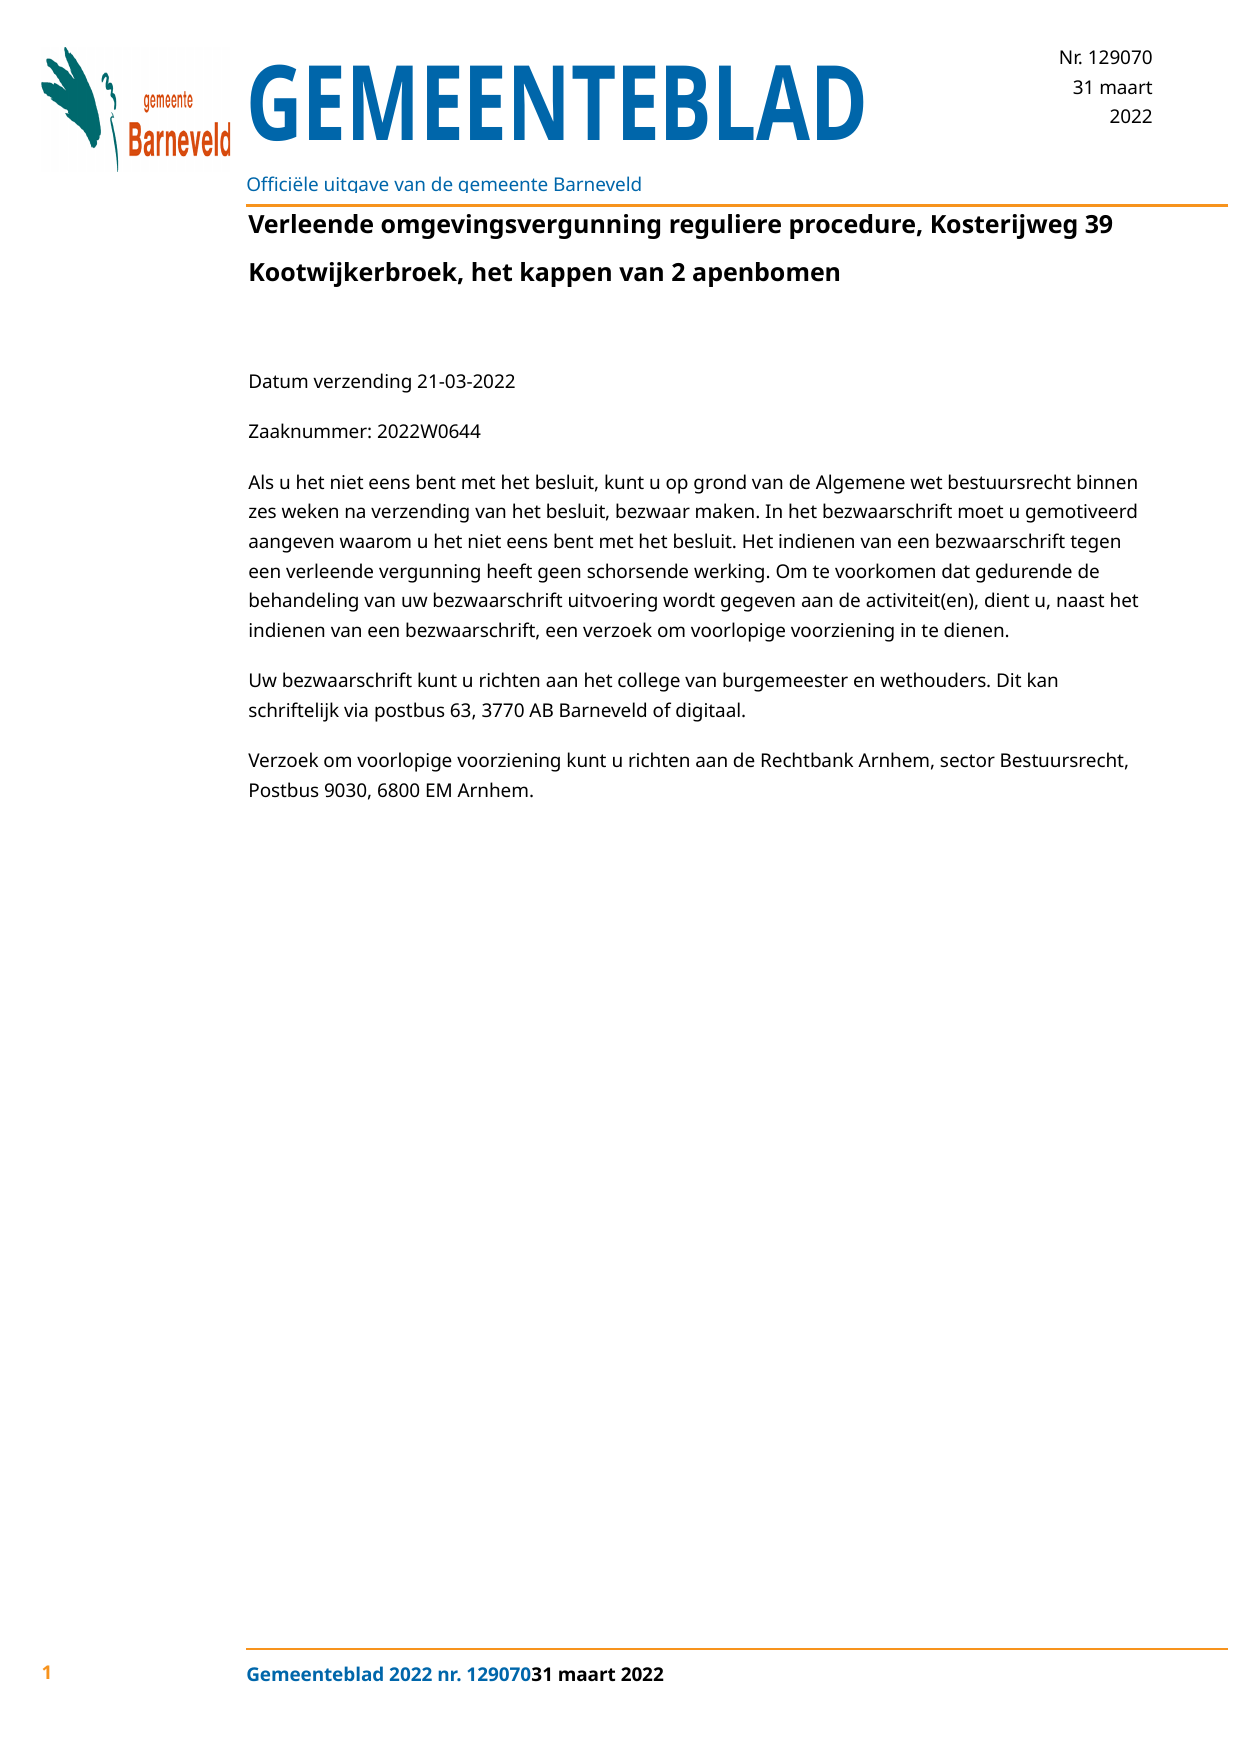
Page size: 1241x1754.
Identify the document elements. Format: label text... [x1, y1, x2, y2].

text Verleende omgevingsvergunning reguliere procedure, Kosterijweg 39 Kootwijkerbroek, het kappen van 2 apenbomen [248, 207, 1152, 288]
text Verzoek om voorlopige voorziening kunt u richten aan de Rechtbank Arnhem, sector Bestuursrecht, Postbus 9030, 6800 EM Arnhem. [248, 747, 1152, 803]
text Datum verzending 21-03-2022 [248, 368, 1152, 394]
picture [41, 47, 231, 172]
text Uw bezwaarschrift kunt u richten aan het college van burgemeester en wethouders. Dit kan schriftelijk via postbus 63, 3770 AB Barneveld of digitaal. [248, 667, 1152, 723]
text Zaaknummer: 2022W0644 [248, 419, 1152, 444]
text Als u het niet eens bent met het besluit, kunt u op grond van de Algemene wet bestuursrecht binnen zes weken na verzending van het besluit, bezwaar maken. In het bezwaarschrift moet u gemotiveerd aangeven waarom u het niet eens bent met het besluit. Het indienen van een bezwaarschrift tegen een verleende vergunning heeft geen schorsende werking. Om te voorkomen dat gedurende de behandeling van uw bezwaarschrift uitvoering wordt gegeven aan de activiteit(en), dient u, naast het indienen van een bezwaarschrift, een verzoek om voorlopige voorziening in te dienen. [248, 469, 1152, 643]
